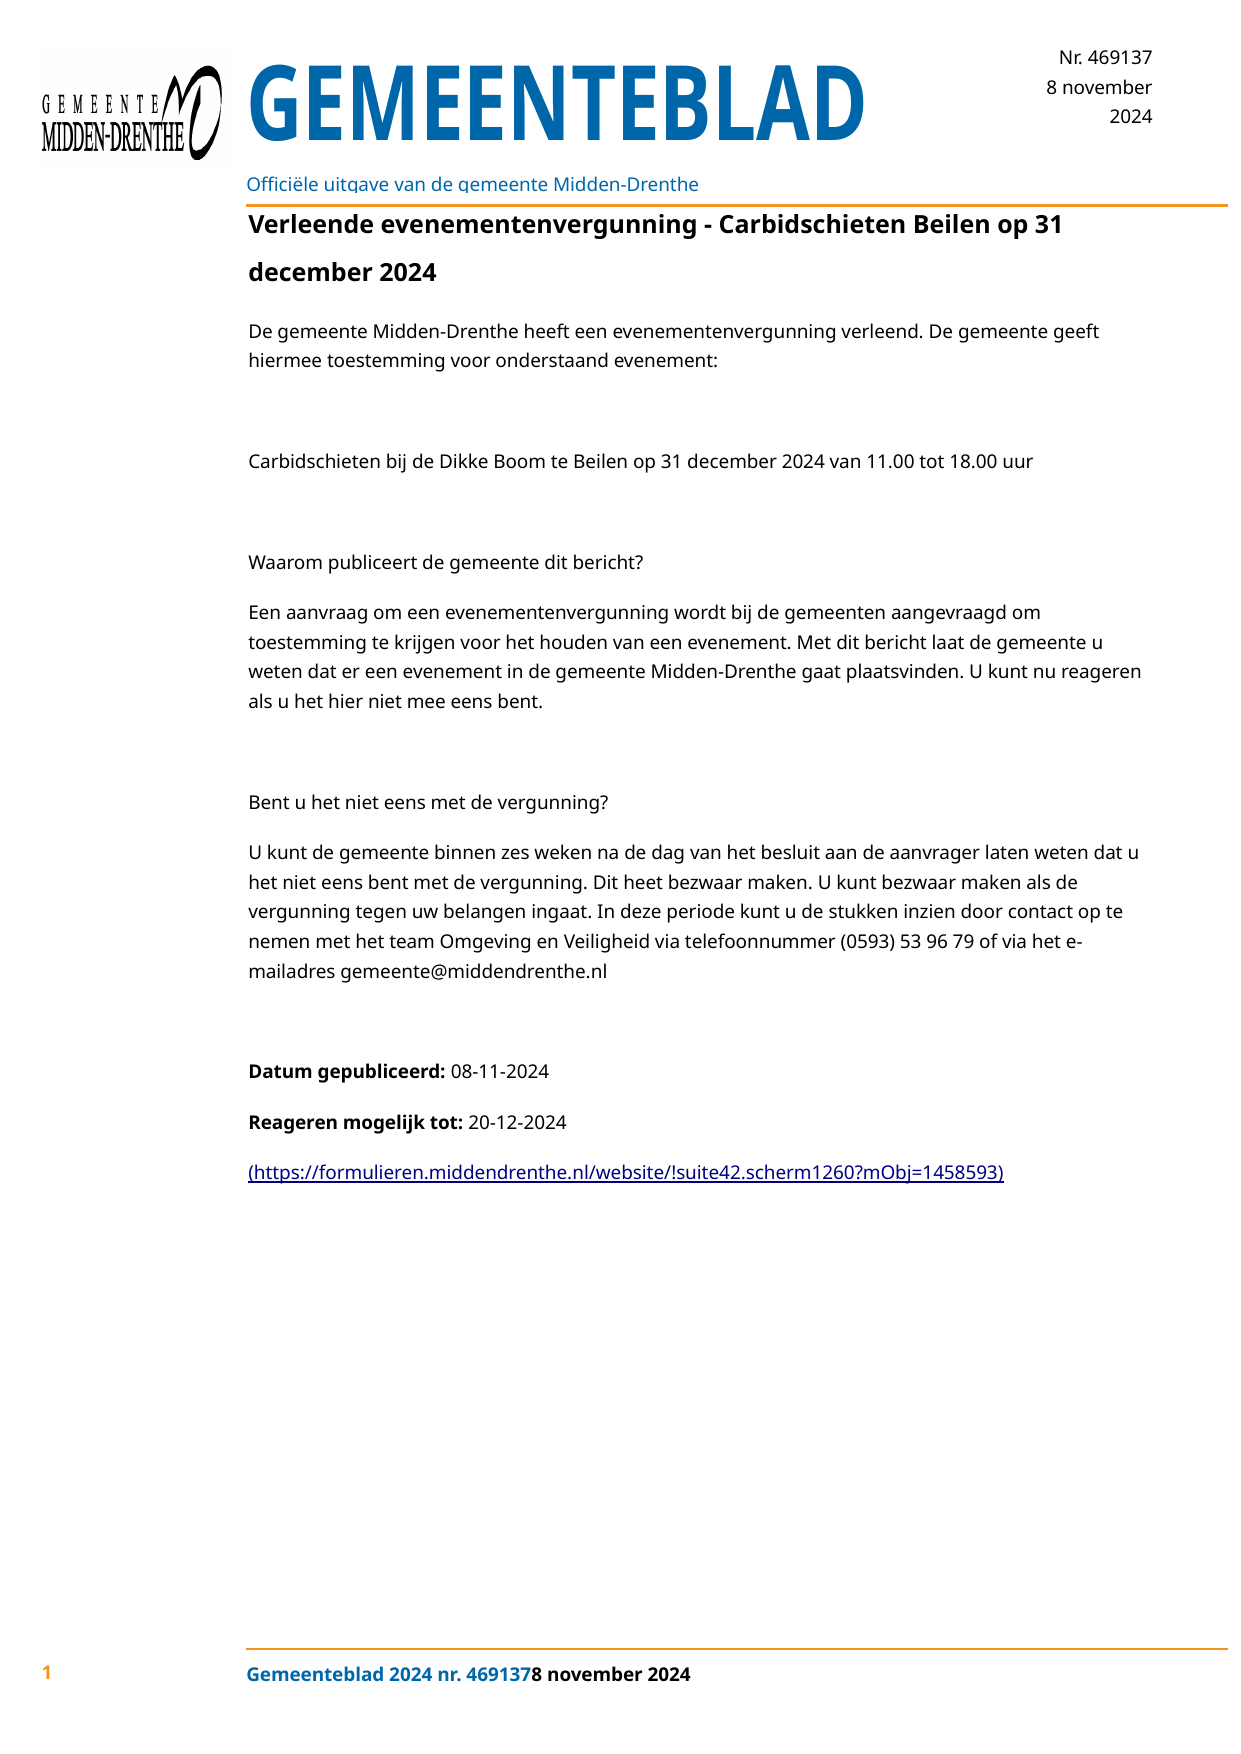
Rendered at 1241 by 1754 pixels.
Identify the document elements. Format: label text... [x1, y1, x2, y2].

text De gemeente Midden-Drenthe heeft een evenementenvergunning verleend. De gemeente geeft hiermee toestemming voor onderstaand evenement: [248, 318, 1152, 373]
text Een aanvraag om een evenementenvergunning wordt bij de gemeenten aangevraagd om toestemming te krijgen voor het houden van een evenement. Met dit bericht laat de gemeente u weten dat er een evenement in de gemeente Midden-Drenthe gaat plaatsvinden. U kunt nu reageren als u het hier niet mee eens bent. [248, 599, 1152, 714]
text Waarom publiceert de gemeente dit bericht? [248, 549, 1152, 575]
text Datum gepubliceerd: 08-11-2024 [248, 1059, 1152, 1084]
text Reageren mogelijk tot: 20-12-2024 [248, 1109, 1152, 1135]
text Carbidschieten bij de Dikke Boom te Beilen op 31 december 2024 van 11.00 tot 18.00 uur [248, 448, 1152, 474]
text Verleende evenementenvergunning - Carbidschieten Beilen op 31 december 2024 [248, 207, 1152, 288]
text (https://formulieren.middendrenthe.nl/website/!suite42.scherm1260?mObj=1458593) [248, 1159, 1152, 1185]
text Bent u het niet eens met de vergunning? [248, 789, 1152, 815]
picture [41, 47, 231, 172]
text U kunt de gemeente binnen zes weken na de dag van het besluit aan de aanvrager laten weten dat u het niet eens bent met de vergunning. Dit heet bezwaar maken. U kunt bezwaar maken als de vergunning tegen uw belangen ingaat. In deze periode kunt u de stukken inzien door contact op te nemen met het team Omgeving en Veiligheid via telefoonnummer (0593) 53 96 79 of via het e-mailadres gemeente@middendrenthe.nl [248, 839, 1152, 984]
